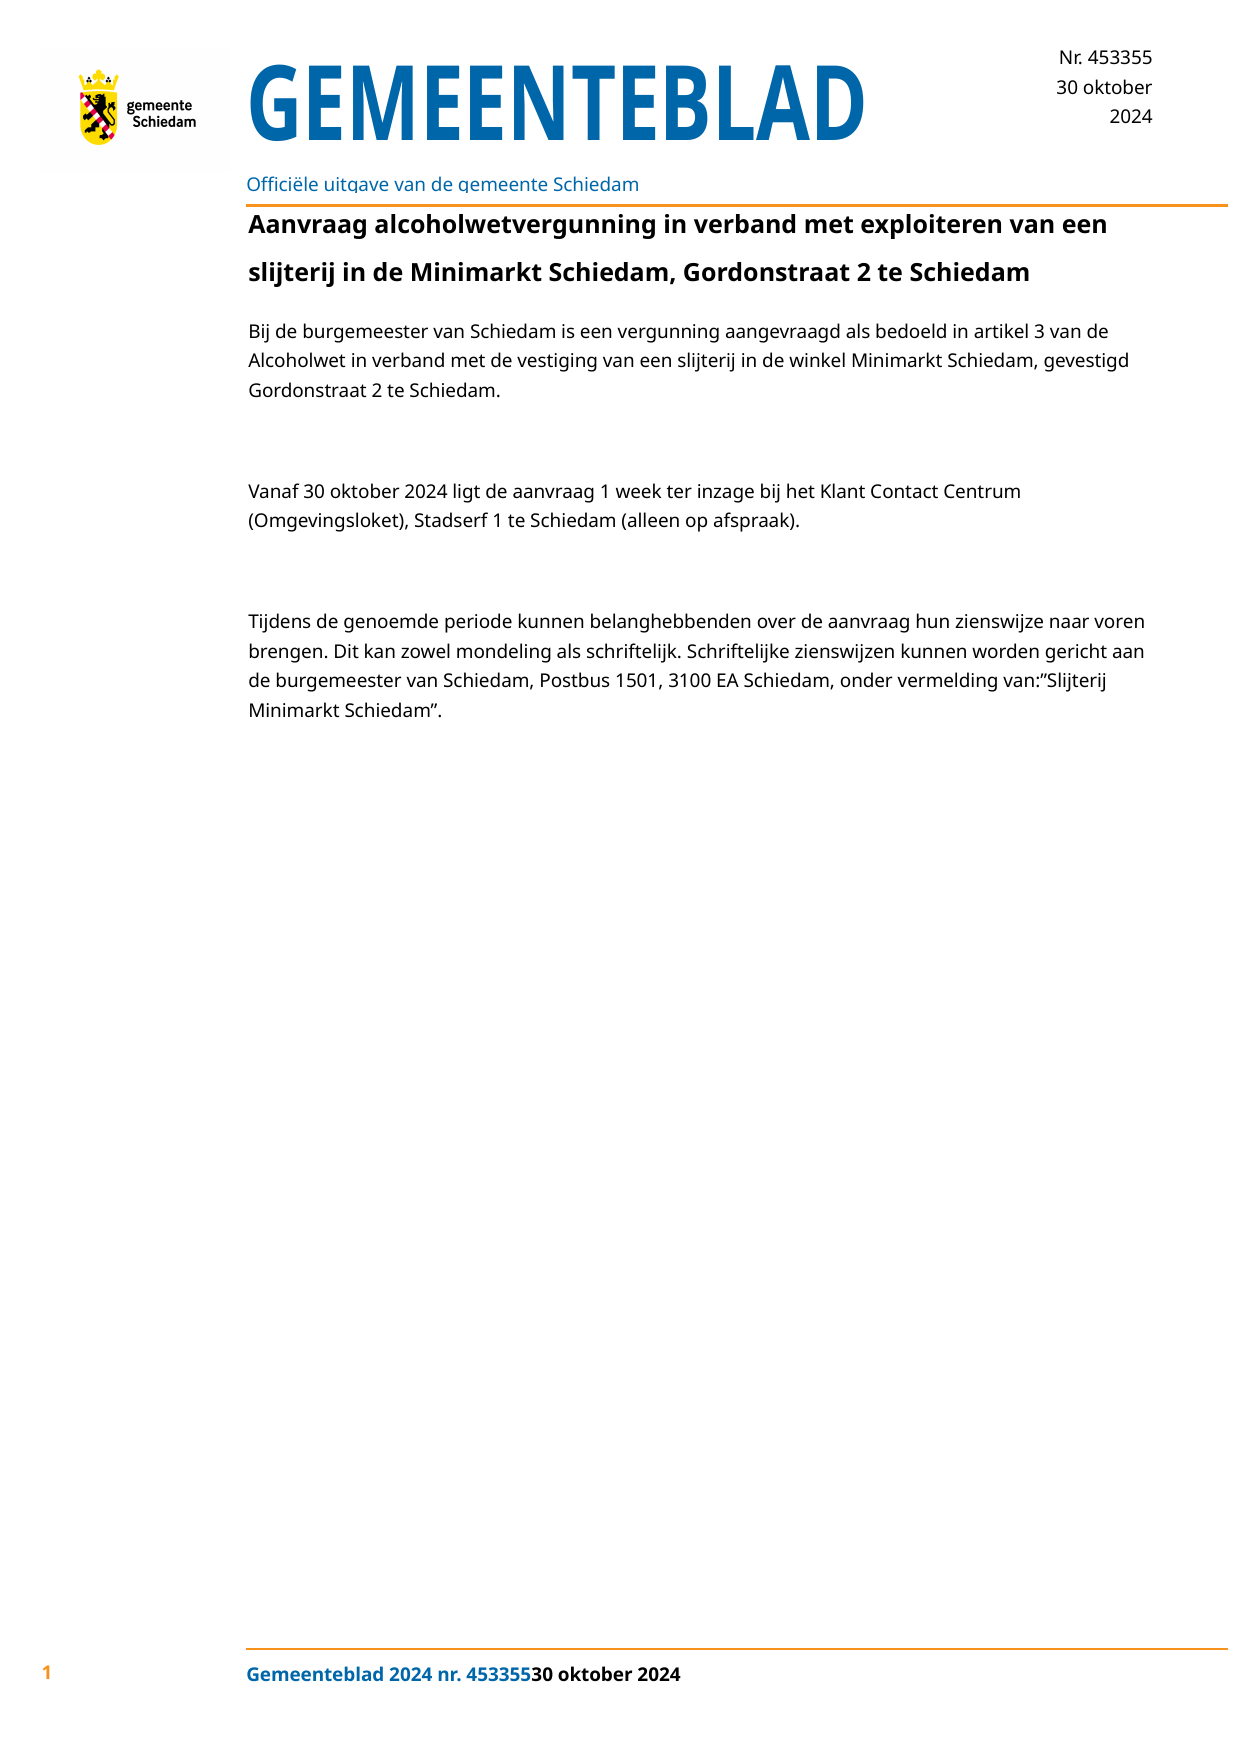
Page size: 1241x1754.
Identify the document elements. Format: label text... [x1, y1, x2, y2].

text Aanvraag alcoholwetvergunning in verband met exploiteren van een slijterij in de Minimarkt Schiedam, Gordonstraat 2 te Schiedam [248, 207, 1152, 288]
text Vanaf 30 oktober 2024 ligt de aanvraag 1 week ter inzage bij het Klant Contact Centrum (Omgevingsloket), Stadserf 1 te Schiedam (alleen op afspraak). [248, 478, 1152, 533]
picture [41, 47, 231, 172]
text Tijdens de genoemde periode kunnen belanghebbenden over de aanvraag hun zienswijze naar voren brengen. Dit kan zowel mondeling als schriftelijk. Schriftelijke zienswijzen kunnen worden gericht aan de burgemeester van Schiedam, Postbus 1501, 3100 EA Schiedam, onder vermelding van:”Slijterij Minimarkt Schiedam”. [248, 608, 1152, 723]
text Bij de burgemeester van Schiedam is een vergunning aangevraagd als bedoeld in artikel 3 van de Alcoholwet in verband met de vestiging van een slijterij in de winkel Minimarkt Schiedam, gevestigd Gordonstraat 2 te Schiedam. [248, 318, 1152, 403]
